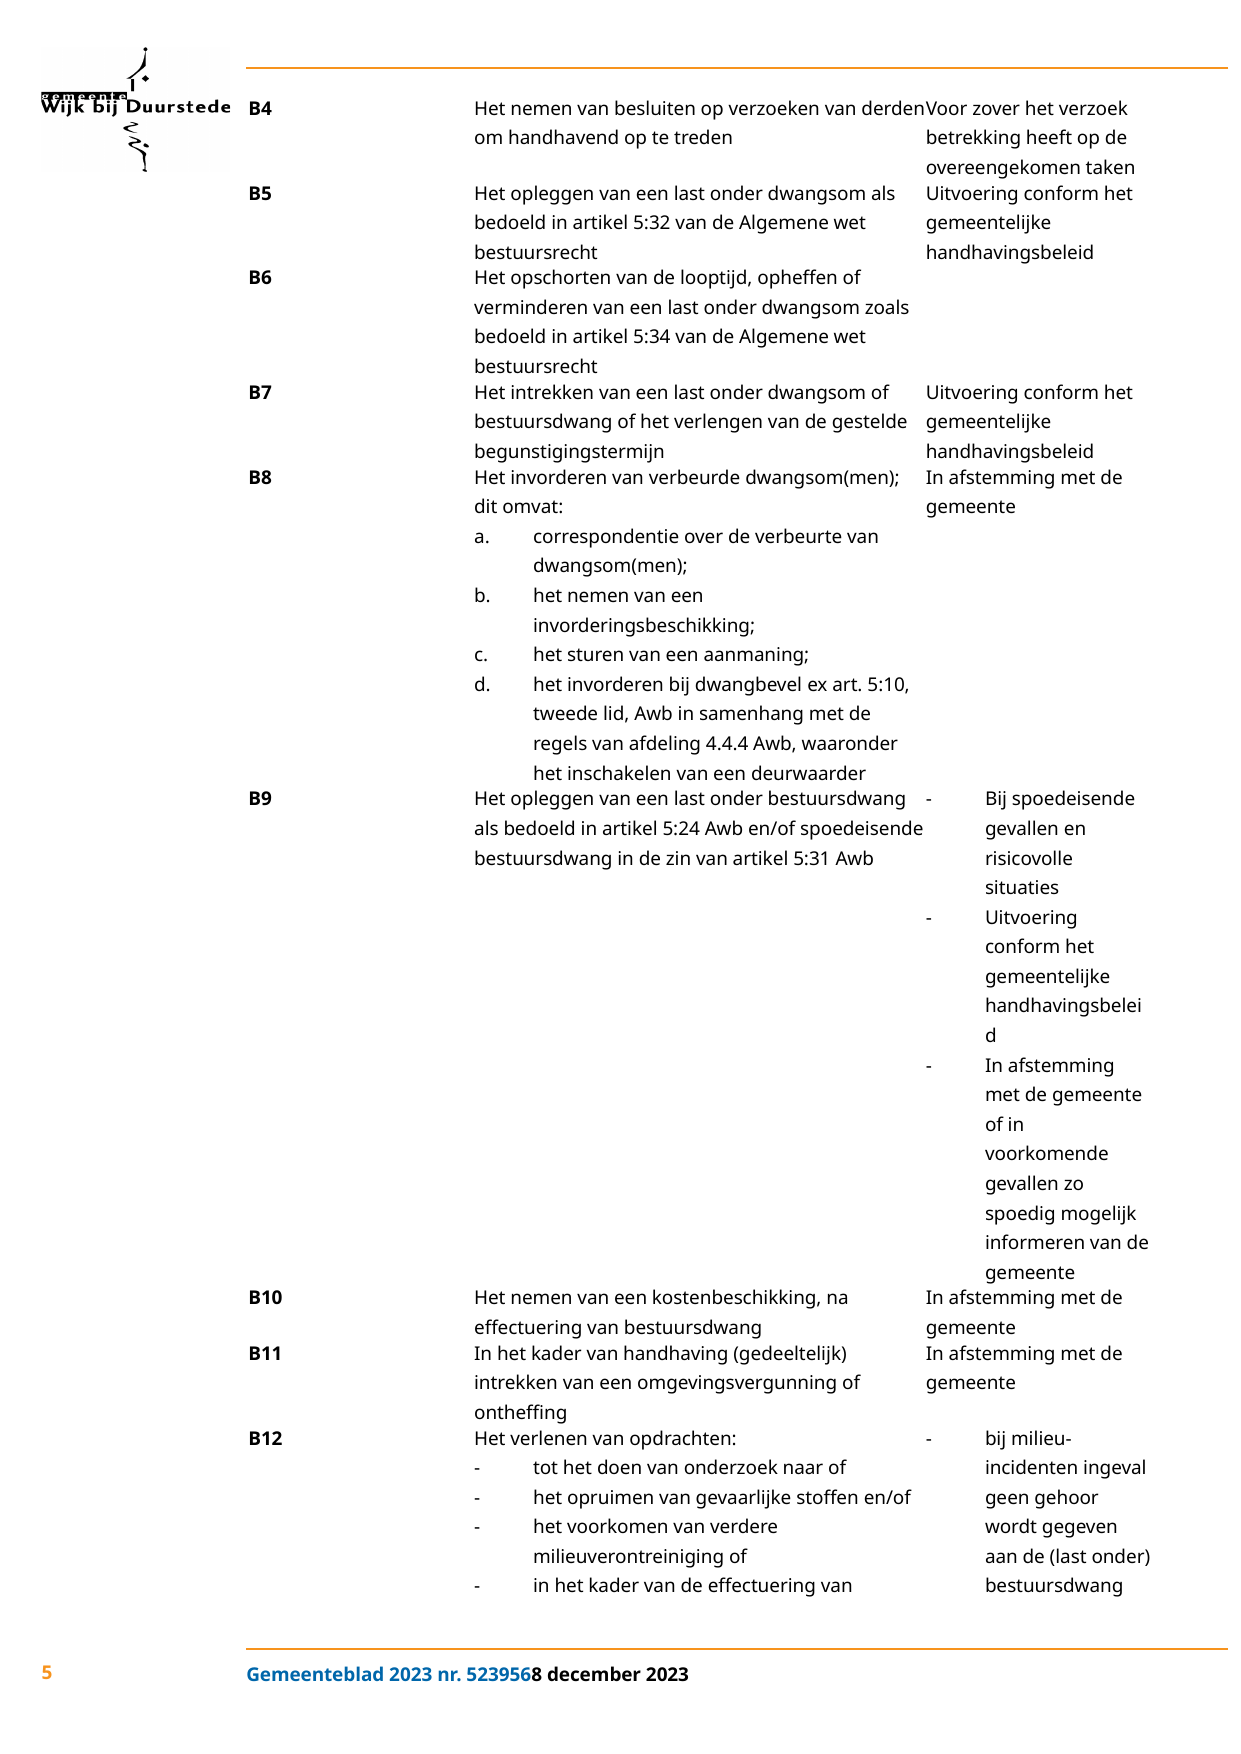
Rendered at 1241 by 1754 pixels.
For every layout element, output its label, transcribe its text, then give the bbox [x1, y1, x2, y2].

table_cell Het nemen van besluiten op verzoeken van derden om handhavend op te treden [474, 95, 926, 180]
table_cell In afstemming met de gemeente [926, 464, 1152, 786]
table_cell Het invorderen van verbeurde dwangsom(men); dit omvat: correspondentie over de verbeurte van dwangsom(men); het nemen van een invorderingsbeschikking; het sturen van een aanmaning; het invorderen bij dwangbevel ex art. 5:10, tweede lid, Awb in samenhang met de regels van afdeling 4.4.4 Awb, waaronder het inschakelen van een deurwaarder [474, 464, 926, 786]
table_cell Het verlenen van opdrachten: tot het doen van onderzoek naar of het opruimen van gevaarlijke stoffen en/of het voorkomen van verdere milieuverontreiniging of in het kader van de effectuering van [474, 1425, 926, 1598]
picture [41, 47, 231, 172]
table_cell B9 [248, 786, 474, 1284]
table_cell Uitvoering conform het gemeentelijke handhavingsbeleid [926, 180, 1152, 264]
table_cell Het opleggen van een last onder dwangsom als bedoeld in artikel 5:32 van de Algemene wet bestuursrecht [474, 180, 926, 264]
table_cell B5 [248, 180, 474, 264]
table_cell bij milieu-incidenten ingeval geen gehoor wordt gegeven aan de (last onder) bestuursdwang [926, 1425, 1152, 1598]
table_cell In het kader van handhaving (gedeeltelijk) intrekken van een omgevingsvergunning of ontheffing [474, 1340, 926, 1425]
table_cell Het intrekken van een last onder dwangsom of bestuursdwang of het verlengen van de gestelde begunstigingstermijn [474, 379, 926, 464]
table_cell B12 [248, 1425, 474, 1598]
table_cell B11 [248, 1340, 474, 1425]
table_cell Het opleggen van een last onder bestuursdwang als bedoeld in artikel 5:24 Awb en/of spoedeisende bestuursdwang in de zin van artikel 5:31 Awb [474, 786, 926, 1284]
table_cell B10 [248, 1285, 474, 1340]
table_cell In afstemming met de gemeente [926, 1340, 1152, 1425]
table_cell Uitvoering conform het gemeentelijke handhavingsbeleid [926, 379, 1152, 464]
table_cell In afstemming met de gemeente [926, 1285, 1152, 1340]
table_cell Voor zover het verzoek betrekking heeft op de overeengekomen taken [926, 95, 1152, 180]
table_cell B4 [248, 95, 474, 180]
table_cell [926, 265, 1152, 379]
table_cell Bij spoedeisende gevallen en risicovolle situaties Uitvoering conform het gemeentelijke handhavingsbeleid In afstemming met de gemeente of in voorkomende gevallen zo spoedig mogelijk informeren van de gemeente [926, 786, 1152, 1284]
table_cell B6 [248, 265, 474, 379]
table_cell B7 [248, 379, 474, 464]
table_cell Het opschorten van de looptijd, opheffen of verminderen van een last onder dwangsom zoals bedoeld in artikel 5:34 van de Algemene wet bestuursrecht [474, 265, 926, 379]
table_cell Het nemen van een kostenbeschikking, na effectuering van bestuursdwang [474, 1285, 926, 1340]
table_cell B8 [248, 464, 474, 786]
